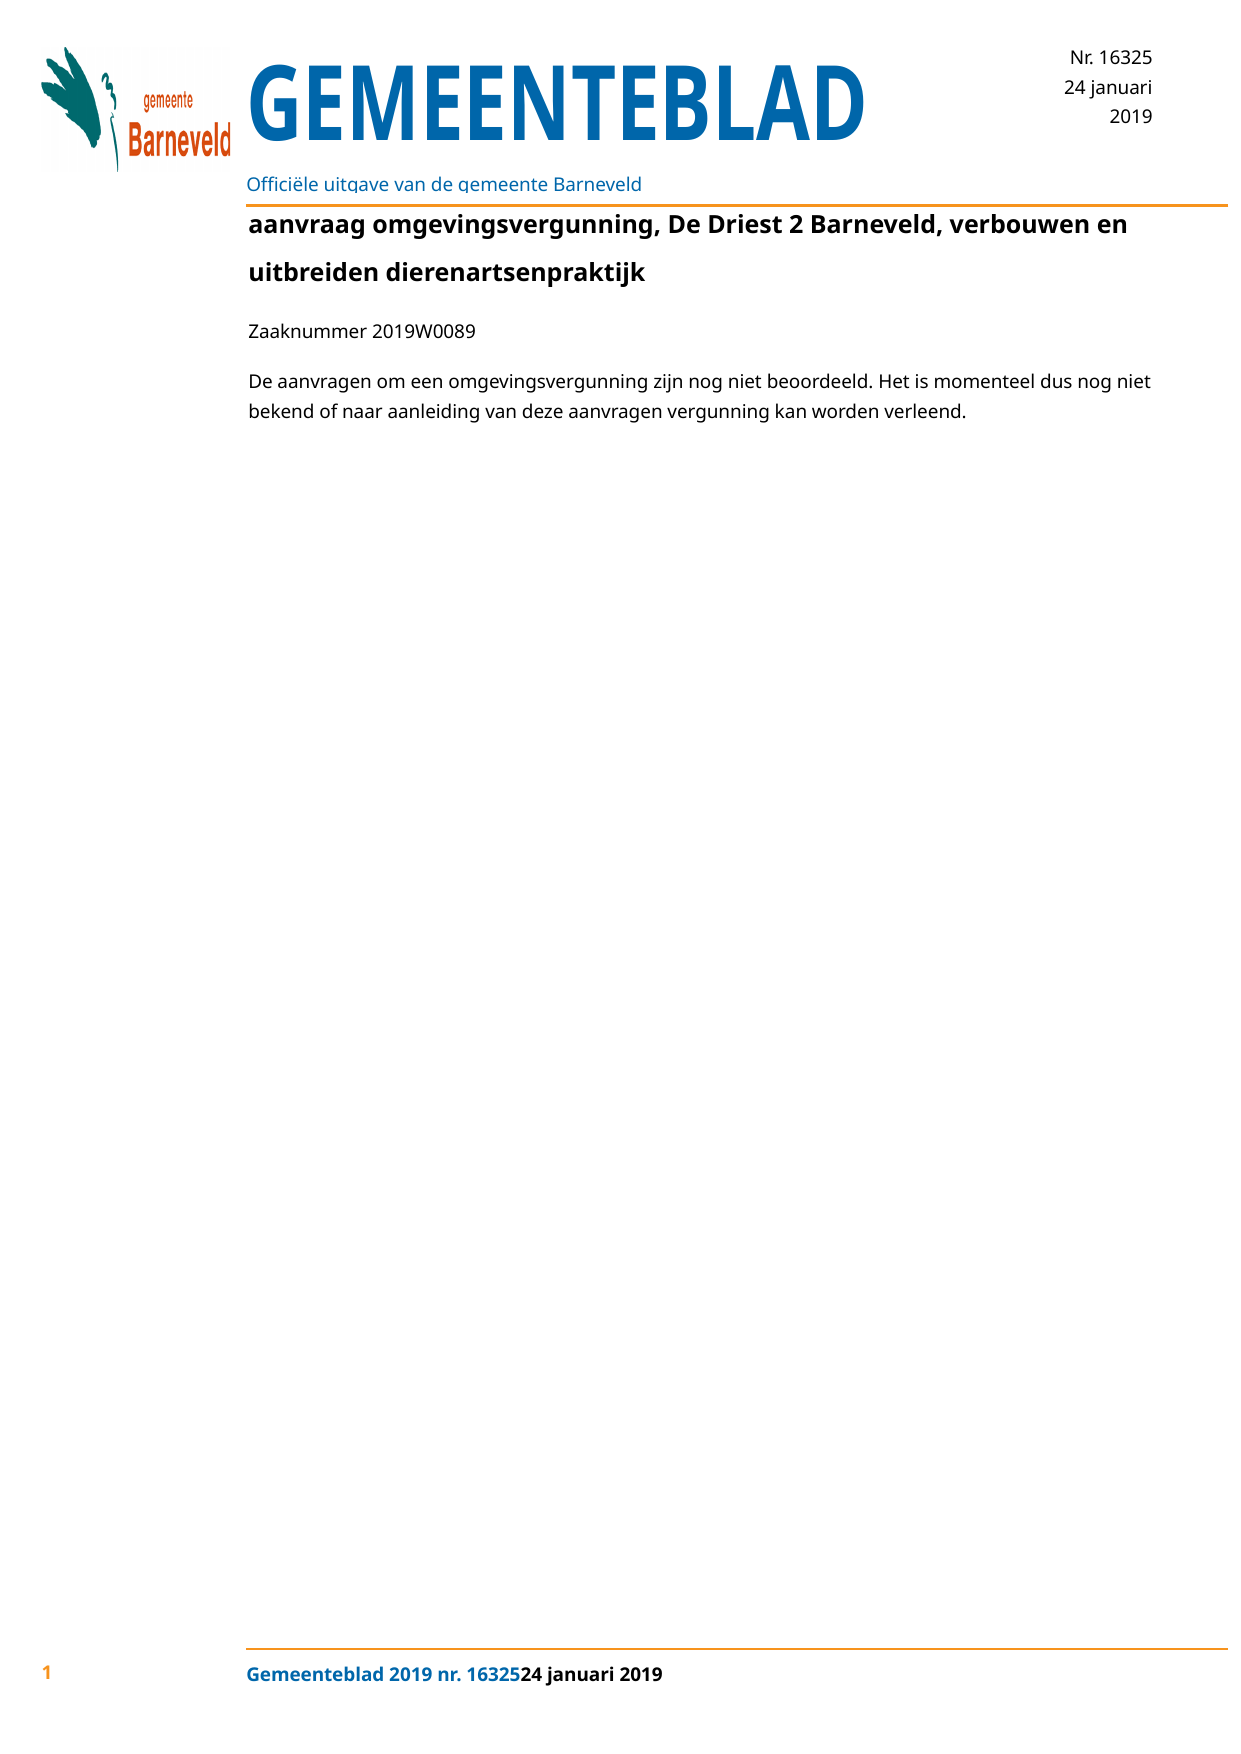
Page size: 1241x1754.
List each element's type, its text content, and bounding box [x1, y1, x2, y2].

text De aanvragen om een omgevingsvergunning zijn nog niet beoordeeld. Het is momenteel dus nog niet bekend of naar aanleiding van deze aanvragen vergunning kan worden verleend. [248, 368, 1152, 424]
picture [41, 47, 231, 172]
text aanvraag omgevingsvergunning, De Driest 2 Barneveld, verbouwen en uitbreiden dierenartsenpraktijk [248, 207, 1152, 288]
text Zaaknummer 2019W0089 [248, 318, 1152, 344]
